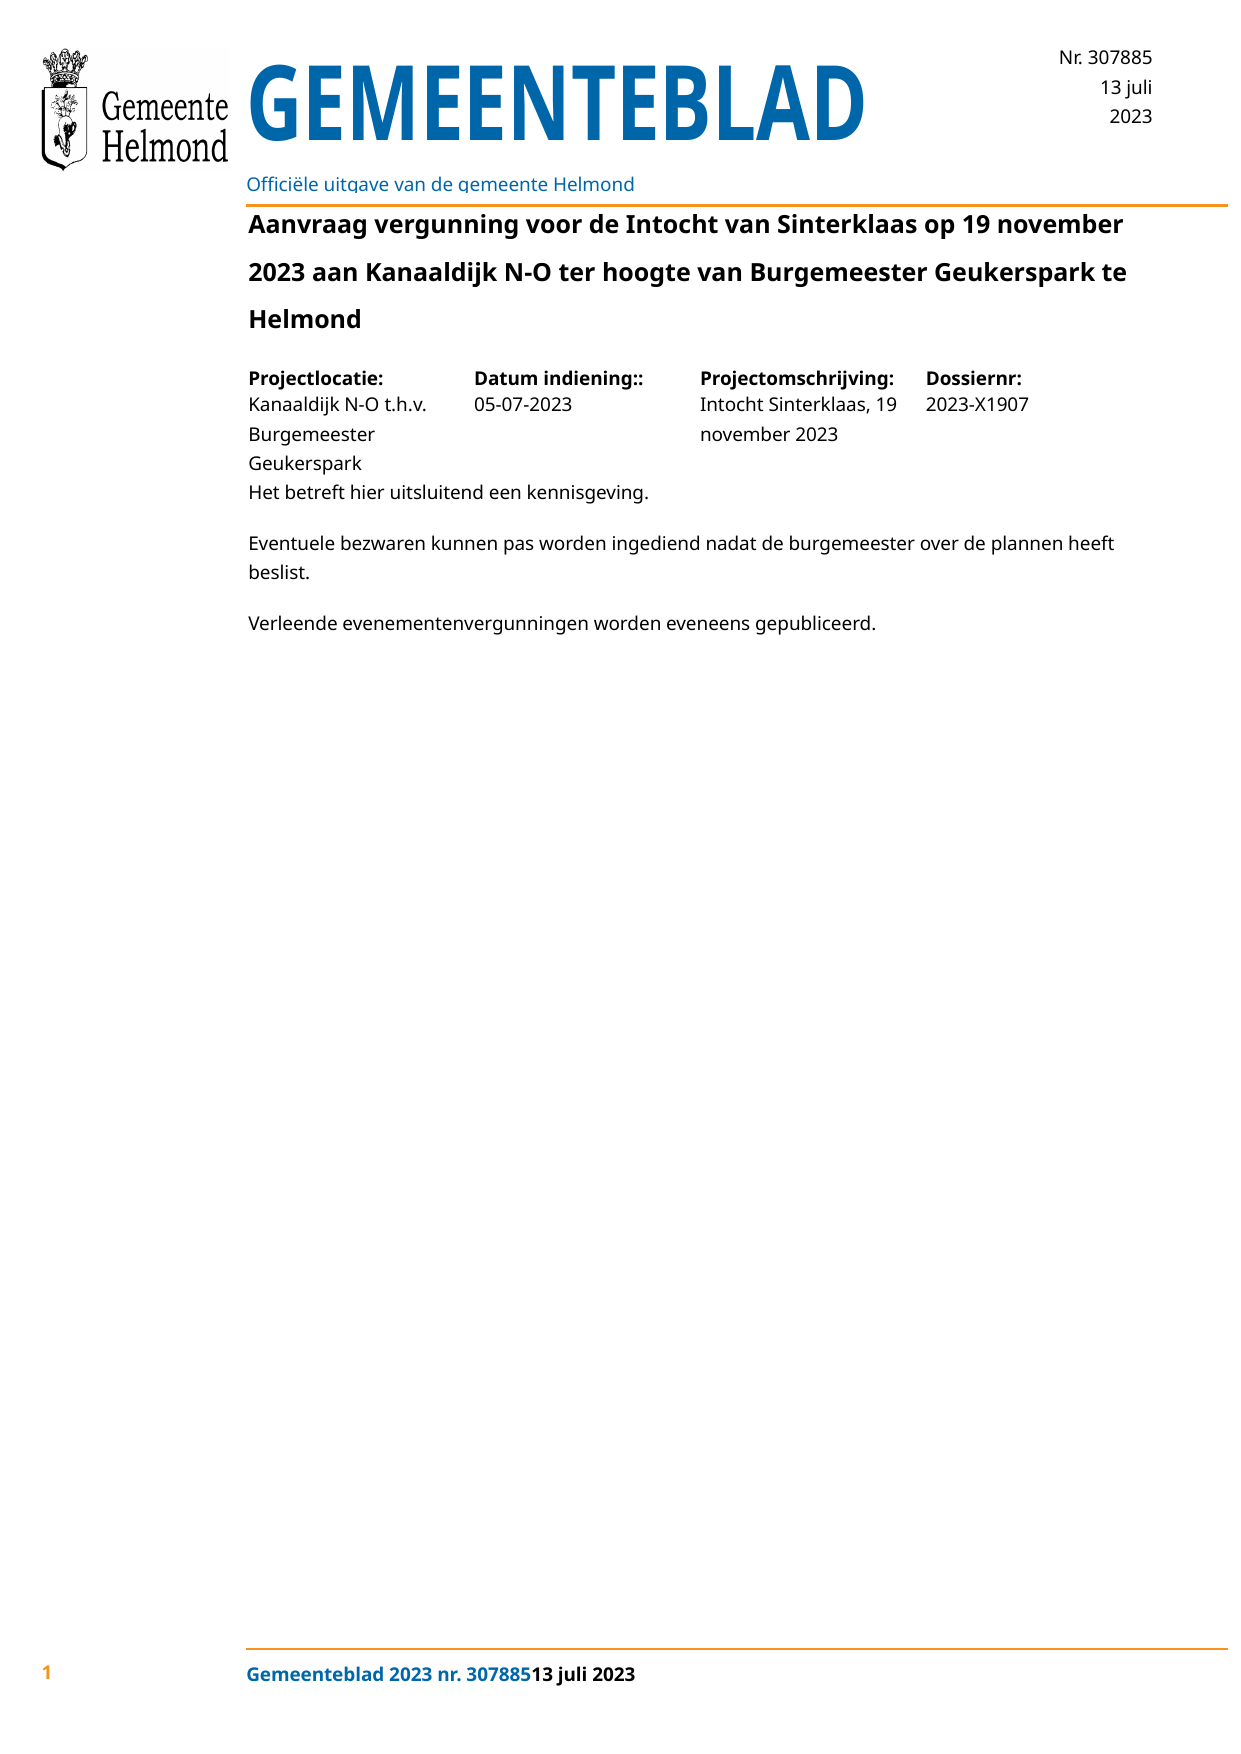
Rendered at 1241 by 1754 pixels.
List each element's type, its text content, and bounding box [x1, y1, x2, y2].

table_cell Intocht Sinterklaas, 19 november 2023 [700, 391, 926, 476]
picture [41, 47, 231, 172]
table_cell 2023-X1907 [926, 391, 1152, 476]
table_header Projectomschrijving: [700, 366, 926, 391]
table_header Datum indiening:: [474, 366, 700, 391]
table_cell Kanaaldijk N-O t.h.v. Burgemeester Geukerspark [248, 391, 474, 476]
table_header Projectlocatie: [248, 366, 474, 391]
text Het betreft hier uitsluitend een kennisgeving. [248, 479, 1152, 505]
table_header Dossiernr: [926, 366, 1152, 391]
table_cell 05-07-2023 [474, 391, 700, 476]
text Verleende evenementenvergunningen worden eveneens gepubliceerd. [248, 610, 1152, 636]
text Eventuele bezwaren kunnen pas worden ingediend nadat de burgemeester over de plannen heeft beslist. [248, 530, 1152, 585]
text Aanvraag vergunning voor de Intocht van Sinterklaas op 19 november 2023 aan Kanaaldijk N-O ter hoogte van Burgemeester Geukerspark te Helmond [248, 207, 1152, 336]
